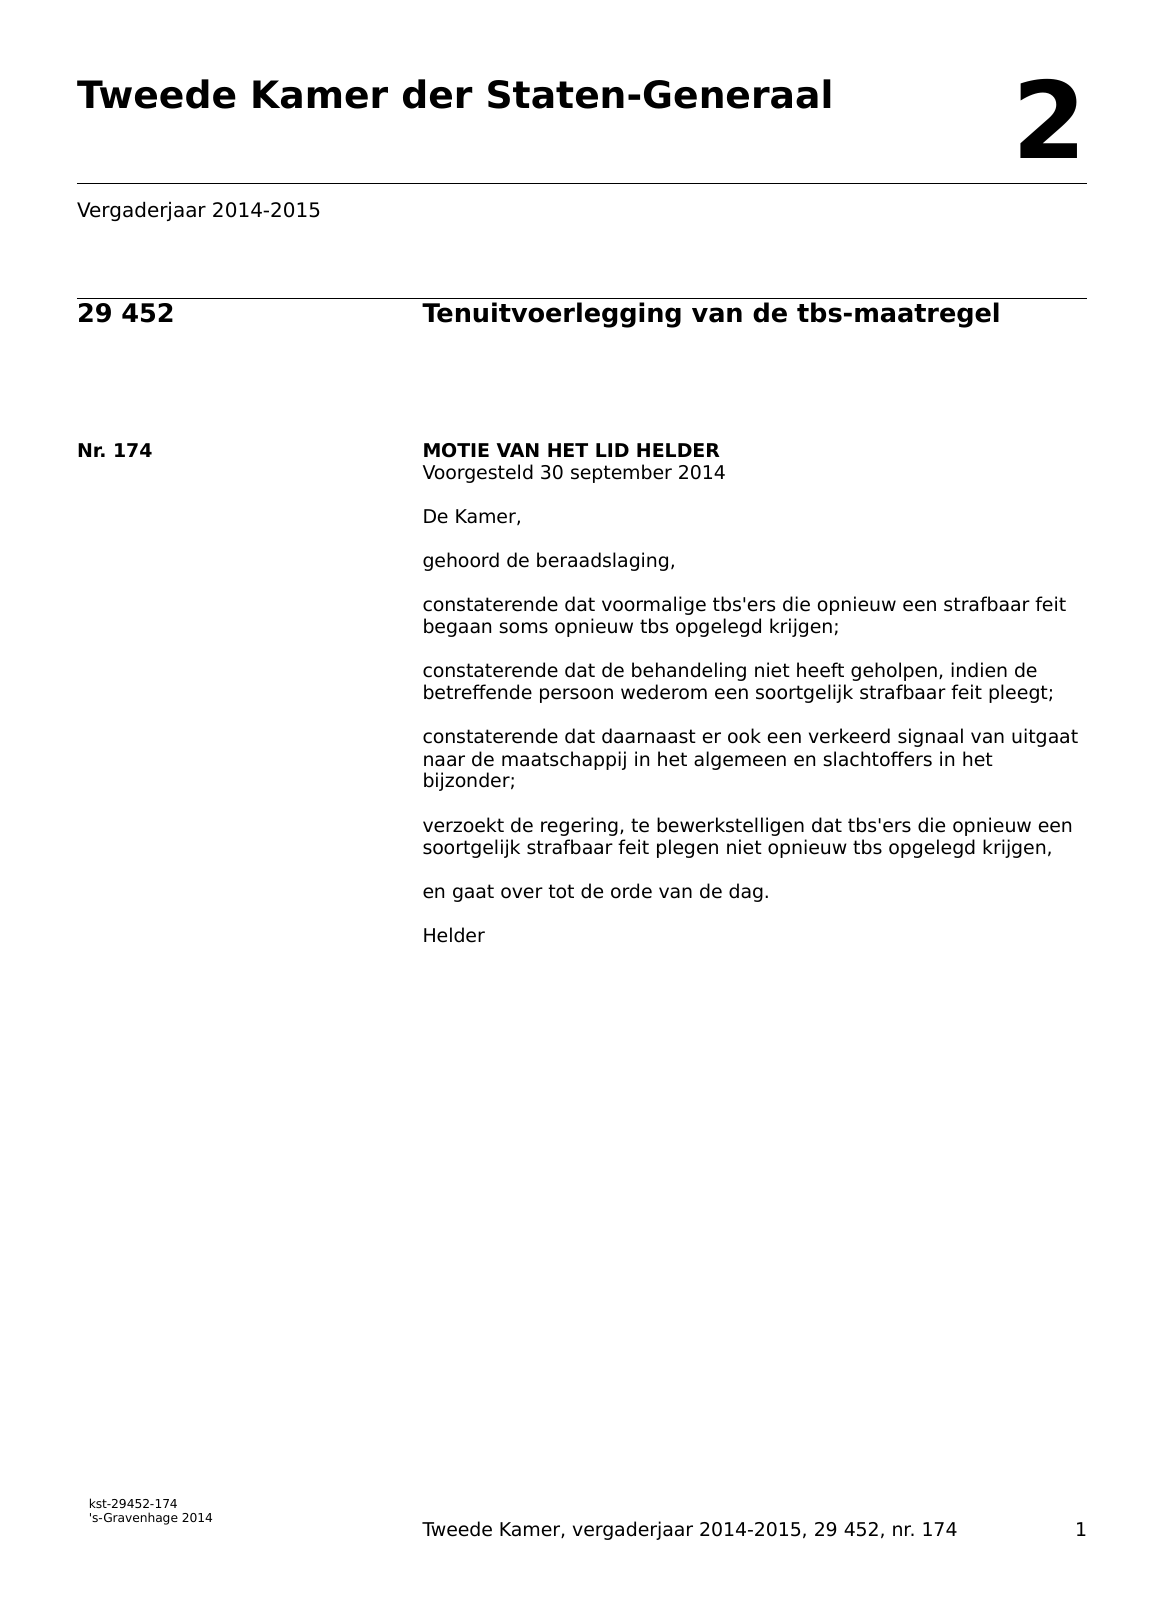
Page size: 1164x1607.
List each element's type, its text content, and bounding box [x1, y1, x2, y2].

text constaterende dat de behandeling niet heeft geholpen, indien de betreffende persoon wederom een soortgelijk strafbaar feit pleegt; [422, 660, 1087, 704]
table_cell Vergaderjaar 2014-2015 [77, 184, 1087, 298]
text verzoekt de regering, te bewerkstelligen dat tbs'ers die opnieuw een soortgelijk strafbaar feit plegen niet opnieuw tbs opgelegd krijgen, [422, 814, 1087, 858]
text en gaat over tot de orde van de dag. [422, 881, 1087, 903]
table_header Tweede Kamer der Staten-Generaal [77, 59, 886, 183]
subtitle Nr. 174 MOTIE VAN HET LID HELDER [77, 440, 1087, 462]
table_header 2 [886, 59, 1087, 183]
text kst-29452-174 [88, 1497, 323, 1511]
text constaterende dat voormalige tbs'ers die opnieuw een strafbaar feit begaan soms opnieuw tbs opgelegd krijgen; [422, 594, 1087, 638]
text gehoord de beraadslaging, [422, 550, 1087, 572]
text Helder [422, 925, 1087, 947]
text constaterende dat daarnaast er ook een verkeerd signaal van uitgaat naar de maatschappij in het algemeen en slachtoffers in het bijzonder; [422, 726, 1087, 792]
text De Kamer, [422, 506, 1087, 528]
subtitle 29 452 Tenuitvoerlegging van de tbs-maatregel [77, 299, 1087, 329]
text Voorgesteld 30 september 2014 [422, 462, 1087, 484]
text 's-Gravenhage 2014 [88, 1511, 323, 1525]
